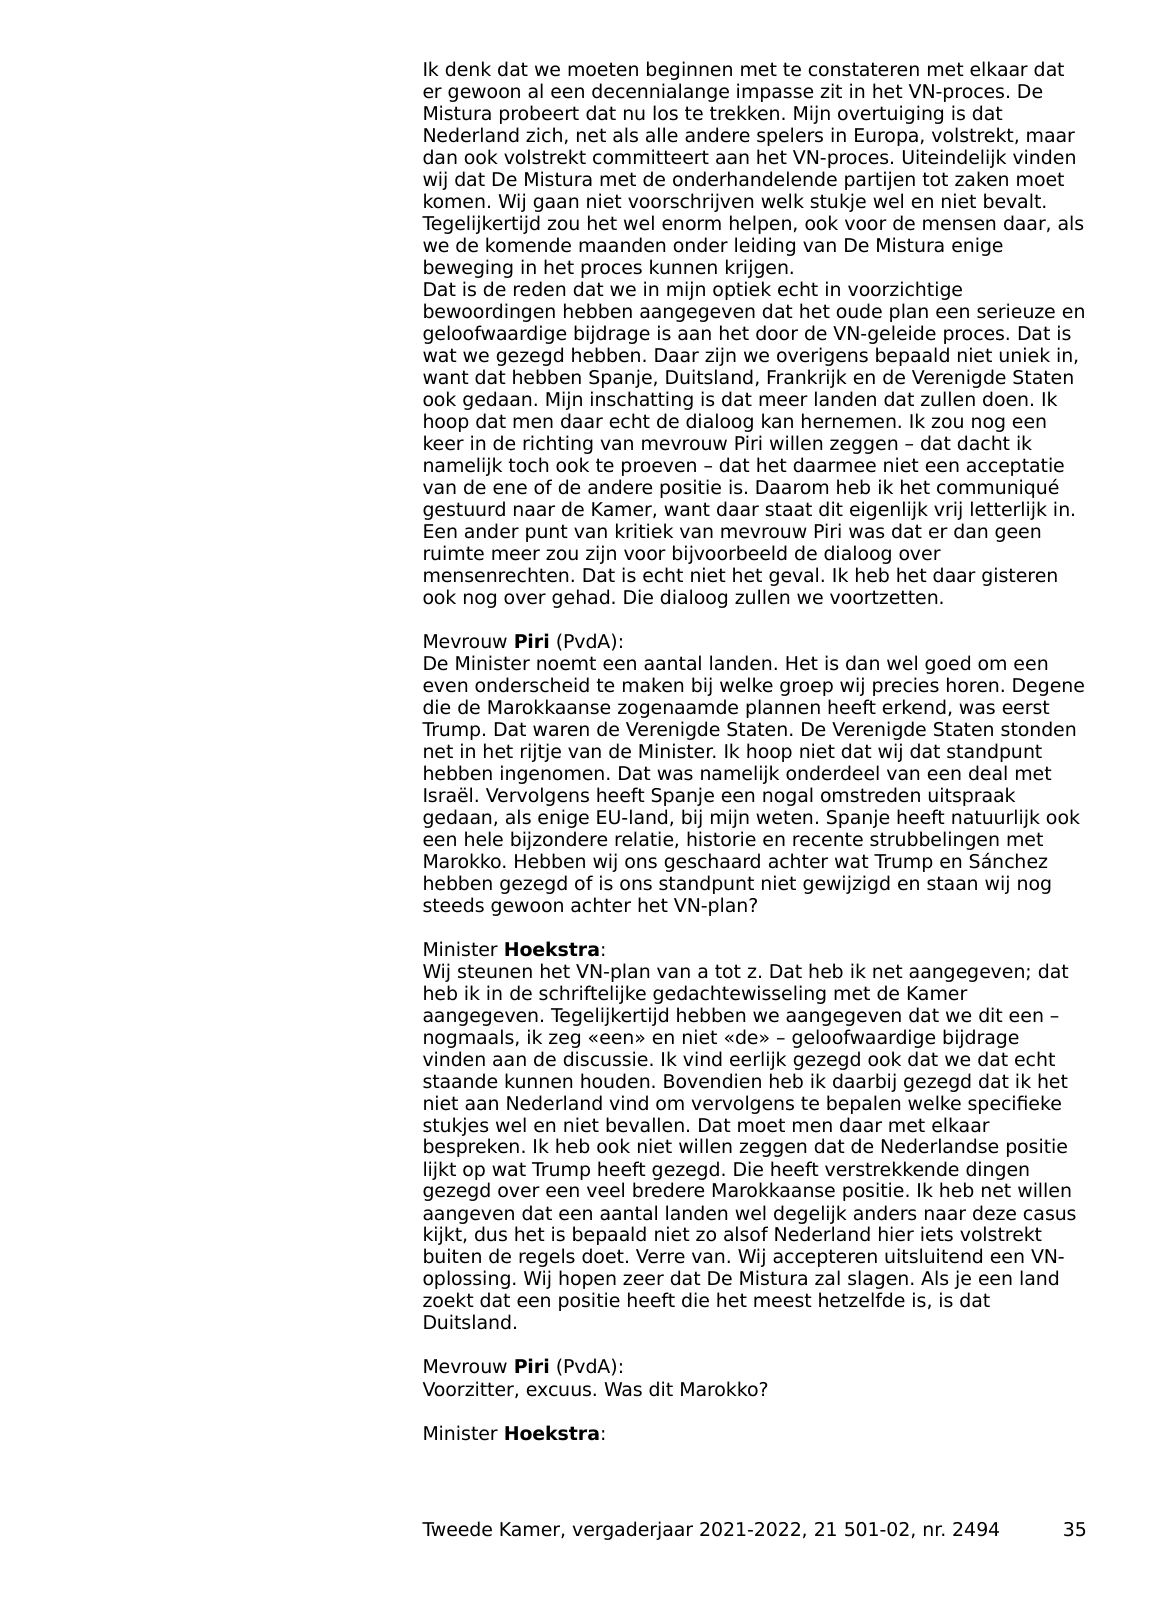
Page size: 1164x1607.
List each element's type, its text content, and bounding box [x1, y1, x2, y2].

text Een ander punt van kritiek van mevrouw Piri was dat er dan geen ruimte meer zou zijn voor bijvoorbeeld de dialoog over mensenrechten. Dat is echt niet het geval. Ik heb het daar gisteren ook nog over gehad. Die dialoog zullen we voortzetten. [422, 521, 1087, 608]
text De Minister noemt een aantal landen. Het is dan wel goed om een even onderscheid te maken bij welke groep wij precies horen. Degene die de Marokkaanse zogenaamde plannen heeft erkend, was eerst Trump. Dat waren de Verenigde Staten. De Verenigde Staten stonden net in het rijtje van de Minister. Ik hoop niet dat wij dat standpunt hebben ingenomen. Dat was namelijk onderdeel van een deal met Israël. Vervolgens heeft Spanje een nogal omstreden uitspraak gedaan, als enige EU-land, bij mijn weten. Spanje heeft natuurlijk ook een hele bijzondere relatie, historie en recente strubbelingen met Marokko. Hebben wij ons geschaard achter wat Trump en Sánchez hebben gezegd of is ons standpunt niet gewijzigd en staan wij nog steeds gewoon achter het VN-plan? [422, 653, 1087, 916]
text Ik denk dat we moeten beginnen met te constateren met elkaar dat er gewoon al een decennialange impasse zit in het VN-proces. De Mistura probeert dat nu los te trekken. Mijn overtuiging is dat Nederland zich, net als alle andere spelers in Europa, volstrekt, maar dan ook volstrekt committeert aan het VN-proces. Uiteindelijk vinden wij dat De Mistura met de onderhandelende partijen tot zaken moet komen. Wij gaan niet voorschrijven welk stukje wel en niet bevalt. Tegelijkertijd zou het wel enorm helpen, ook voor de mensen daar, als we de komende maanden onder leiding van De Mistura enige beweging in het proces kunnen krijgen. [422, 59, 1087, 279]
text Wij steunen het VN-plan van a tot z. Dat heb ik net aangegeven; dat heb ik in de schriftelijke gedachtewisseling met de Kamer aangegeven. Tegelijkertijd hebben we aangegeven dat we dit een – nogmaals, ik zeg «een» en niet «de» – geloofwaardige bijdrage vinden aan de discussie. Ik vind eerlijk gezegd ook dat we dat echt staande kunnen houden. Bovendien heb ik daarbij gezegd dat ik het niet aan Nederland vind om vervolgens te bepalen welke specifieke stukjes wel en niet bevallen. Dat moet men daar met elkaar bespreken. Ik heb ook niet willen zeggen dat de Nederlandse positie lijkt op wat Trump heeft gezegd. Die heeft verstrekkende dingen gezegd over een veel bredere Marokkaanse positie. Ik heb net willen aangeven dat een aantal landen wel degelijk anders naar deze casus kijkt, dus het is bepaald niet zo alsof Nederland hier iets volstrekt buiten de regels doet. Verre van. Wij accepteren uitsluitend een VN-oplossing. Wij hopen zeer dat De Mistura zal slagen. Als je een land zoekt dat een positie heeft die het meest hetzelfde is, is dat Duitsland. [422, 961, 1087, 1334]
text Minister Hoekstra: [422, 939, 1087, 961]
text Mevrouw Piri (PvdA): [422, 1356, 1087, 1378]
text Voorzitter, excuus. Was dit Marokko? [422, 1378, 1087, 1400]
text Minister Hoekstra: [422, 1423, 1087, 1444]
text Dat is de reden dat we in mijn optiek echt in voorzichtige bewoordingen hebben aangegeven dat het oude plan een serieuze en geloofwaardige bijdrage is aan het door de VN-geleide proces. Dat is wat we gezegd hebben. Daar zijn we overigens bepaald niet uniek in, want dat hebben Spanje, Duitsland, Frankrijk en de Verenigde Staten ook gedaan. Mijn inschatting is dat meer landen dat zullen doen. Ik hoop dat men daar echt de dialoog kan hernemen. Ik zou nog een keer in de richting van mevrouw Piri willen zeggen – dat dacht ik namelijk toch ook te proeven – dat het daarmee niet een acceptatie van de ene of de andere positie is. Daarom heb ik het communiqué gestuurd naar de Kamer, want daar staat dit eigenlijk vrij letterlijk in. [422, 279, 1087, 521]
text Mevrouw Piri (PvdA): [422, 631, 1087, 653]
